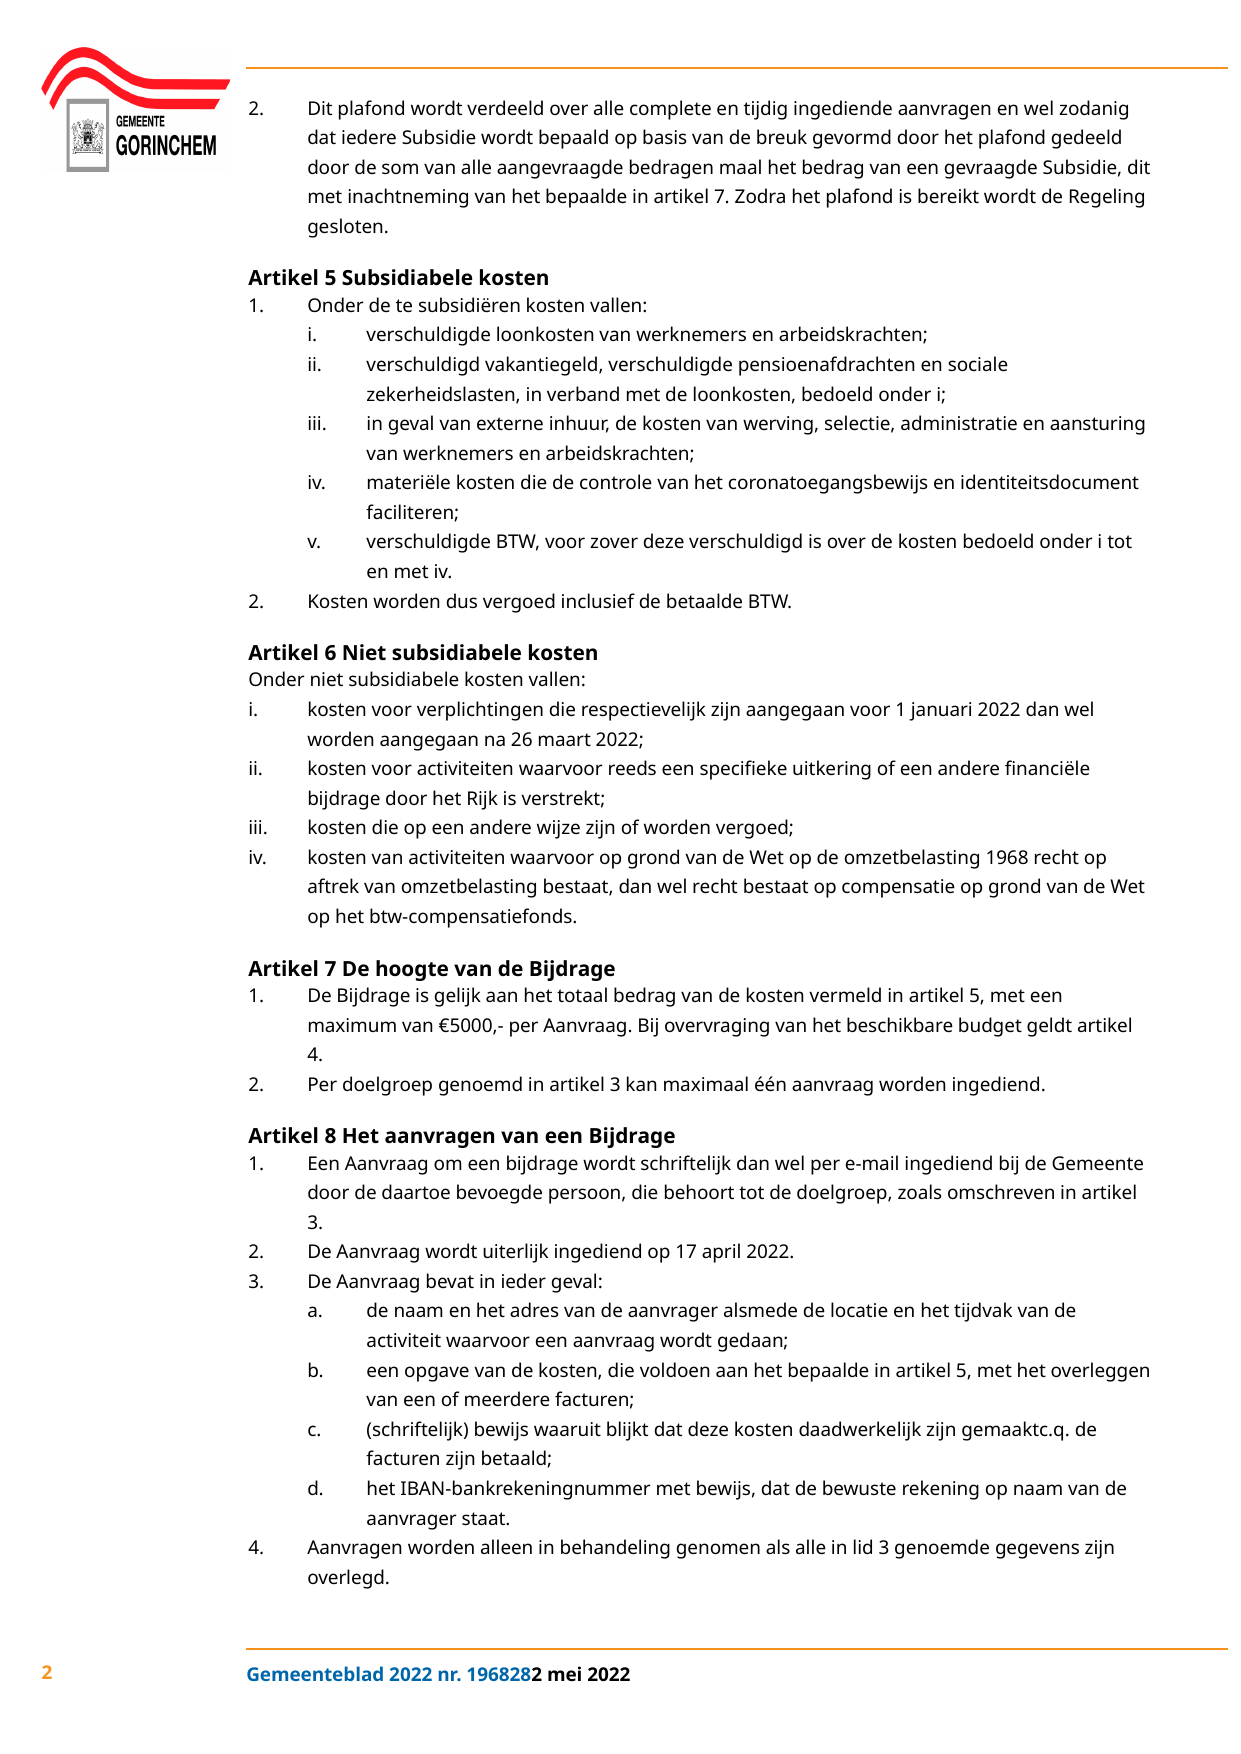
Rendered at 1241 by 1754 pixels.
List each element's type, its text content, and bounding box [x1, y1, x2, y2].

list kosten voor verplichtingen die respectievelijk zijn aangegaan voor 1 januari 2022 dan wel worden aangegaan na 26 maart 2022; [248, 696, 1152, 752]
list verschuldigde loonkosten van werknemers en arbeidskrachten; [307, 322, 1152, 347]
list kosten die op een andere wijze zijn of worden vergoed; [248, 814, 1152, 840]
text Onder niet subsidiabele kosten vallen: [248, 667, 1152, 692]
list Dit plafond wordt verdeeld over alle complete en tijdig ingediende aanvragen en wel zodanig dat iedere Subsidie wordt bepaald op basis van de breuk gevormd door het plafond gedeeld door de som van alle aangevraagde bedragen maal het bedrag van een gevraagde Subsidie, dit met inachtneming van het bepaalde in artikel 7. Zodra het plafond is bereikt wordt de Regeling gesloten. [248, 95, 1152, 239]
list De Aanvraag wordt uiterlijk ingediend op 17 april 2022. [248, 1238, 1152, 1264]
list een opgave van de kosten, die voldoen aan het bepaalde in artikel 5, met het overleggen van een of meerdere facturen; [307, 1357, 1152, 1412]
list De Aanvraag bevat in ieder geval: [248, 1268, 1152, 1294]
list de naam en het adres van de aanvrager alsmede de locatie en het tijdvak van de activiteit waarvoor een aanvraag wordt gedaan; [307, 1298, 1152, 1353]
list het IBAN-bankrekeningnummer met bewijs, dat de bewuste rekening op naam van de aanvrager staat. [307, 1475, 1152, 1531]
text Artikel 7 De hoogte van de Bijdrage [248, 954, 1152, 982]
picture [41, 47, 231, 172]
list verschuldigd vakantiegeld, verschuldigde pensioenafdrachten en sociale zekerheidslasten, in verband met de loonkosten, bedoeld onder i; [307, 351, 1152, 406]
list (schriftelijk) bewijs waaruit blijkt dat deze kosten daadwerkelijk zijn gemaaktc.q. de facturen zijn betaald; [307, 1416, 1152, 1471]
list Onder de te subsidiëren kosten vallen: [248, 292, 1152, 318]
list De Bijdrage is gelijk aan het totaal bedrag van de kosten vermeld in artikel 5, met een maximum van €5000,- per Aanvraag. Bij overvraging van het beschikbare budget geldt artikel 4. [248, 982, 1152, 1067]
list Een Aanvraag om een bijdrage wordt schriftelijk dan wel per e-mail ingediend bij de Gemeente door de daartoe bevoegde persoon, die behoort tot de doelgroep, zoals omschreven in artikel 3. [248, 1150, 1152, 1235]
list Aanvragen worden alleen in behandeling genomen als alle in lid 3 genoemde gegevens zijn overlegd. [248, 1534, 1152, 1590]
list Per doelgroep genoemd in artikel 3 kan maximaal één aanvraag worden ingediend. [248, 1071, 1152, 1097]
text Artikel 6 Niet subsidiabele kosten [248, 638, 1152, 667]
text Artikel 5 Subsidiabele kosten [248, 263, 1152, 292]
list Kosten worden dus vergoed inclusief de betaalde BTW. [248, 588, 1152, 613]
list kosten van activiteiten waarvoor op grond van de Wet op de omzetbelasting 1968 recht op aftrek van omzetbelasting bestaat, dan wel recht bestaat op compensatie op grond van de Wet op het btw-compensatiefonds. [248, 844, 1152, 929]
list in geval van externe inhuur, de kosten van werving, selectie, administratie en aansturing van werknemers en arbeidskrachten; [307, 410, 1152, 466]
list verschuldigde BTW, voor zover deze verschuldigd is over de kosten bedoeld onder i tot en met iv. [307, 529, 1152, 584]
text Artikel 8 Het aanvragen van een Bijdrage [248, 1121, 1152, 1150]
list materiële kosten die de controle van het coronatoegangsbewijs en identiteitsdocument faciliteren; [307, 469, 1152, 525]
list kosten voor activiteiten waarvoor reeds een specifieke uitkering of een andere financiële bijdrage door het Rijk is verstrekt; [248, 755, 1152, 811]
